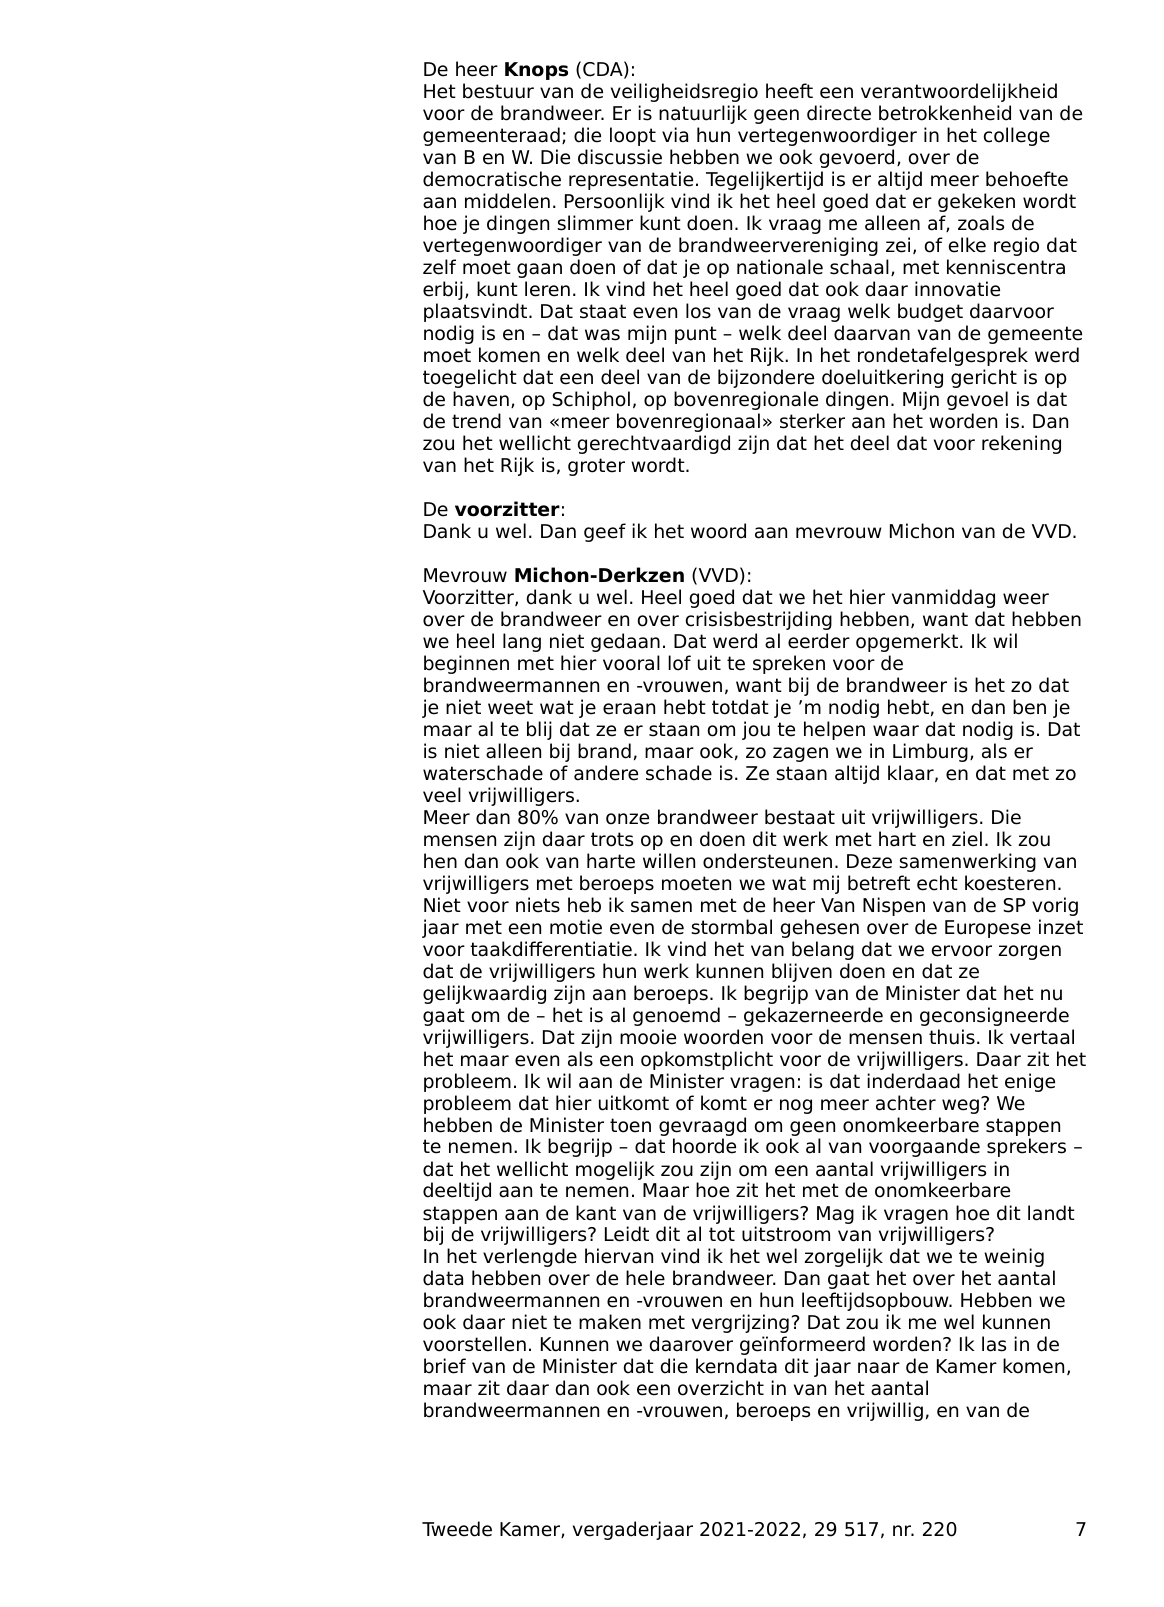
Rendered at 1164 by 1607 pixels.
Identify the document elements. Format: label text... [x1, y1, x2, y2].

text Dank u wel. Dan geef ik het woord aan mevrouw Michon van de VVD. [422, 521, 1087, 543]
text Voorzitter, dank u wel. Heel goed dat we het hier vanmiddag weer over de brandweer en over crisisbestrijding hebben, want dat hebben we heel lang niet gedaan. Dat werd al eerder opgemerkt. Ik wil beginnen met hier vooral lof uit te spreken voor de brandweermannen en -vrouwen, want bij de brandweer is het zo dat je niet weet wat je eraan hebt totdat je ’m nodig hebt, en dan ben je maar al te blij dat ze er staan om jou te helpen waar dat nodig is. Dat is niet alleen bij brand, maar ook, zo zagen we in Limburg, als er waterschade of andere schade is. Ze staan altijd klaar, en dat met zo veel vrijwilligers. [422, 587, 1087, 807]
text Meer dan 80% van onze brandweer bestaat uit vrijwilligers. Die mensen zijn daar trots op en doen dit werk met hart en ziel. Ik zou hen dan ook van harte willen ondersteunen. Deze samenwerking van vrijwilligers met beroeps moeten we wat mij betreft echt koesteren. Niet voor niets heb ik samen met de heer Van Nispen van de SP vorig jaar met een motie even de stormbal gehesen over de Europese inzet voor taakdifferentiatie. Ik vind het van belang dat we ervoor zorgen dat de vrijwilligers hun werk kunnen blijven doen en dat ze gelijkwaardig zijn aan beroeps. Ik begrijp van de Minister dat het nu gaat om de – het is al genoemd – gekazerneerde en geconsigneerde vrijwilligers. Dat zijn mooie woorden voor de mensen thuis. Ik vertaal het maar even als een opkomstplicht voor de vrijwilligers. Daar zit het probleem. Ik wil aan de Minister vragen: is dat inderdaad het enige probleem dat hier uitkomt of komt er nog meer achter weg? We hebben de Minister toen gevraagd om geen onomkeerbare stappen te nemen. Ik begrijp – dat hoorde ik ook al van voorgaande sprekers – dat het wellicht mogelijk zou zijn om een aantal vrijwilligers in deeltijd aan te nemen. Maar hoe zit het met de onomkeerbare stappen aan de kant van de vrijwilligers? Mag ik vragen hoe dit landt bij de vrijwilligers? Leidt dit al tot uitstroom van vrijwilligers? [422, 807, 1087, 1246]
text De voorzitter: [422, 499, 1087, 521]
text Mevrouw Michon-Derkzen (VVD): [422, 565, 1087, 587]
text Het bestuur van de veiligheidsregio heeft een verantwoordelijkheid voor de brandweer. Er is natuurlijk geen directe betrokkenheid van de gemeenteraad; die loopt via hun vertegenwoordiger in het college van B en W. Die discussie hebben we ook gevoerd, over de democratische representatie. Tegelijkertijd is er altijd meer behoefte aan middelen. Persoonlijk vind ik het heel goed dat er gekeken wordt hoe je dingen slimmer kunt doen. Ik vraag me alleen af, zoals de vertegenwoordiger van de brandweervereniging zei, of elke regio dat zelf moet gaan doen of dat je op nationale schaal, met kenniscentra erbij, kunt leren. Ik vind het heel goed dat ook daar innovatie plaatsvindt. Dat staat even los van de vraag welk budget daarvoor nodig is en – dat was mijn punt – welk deel daarvan van de gemeente moet komen en welk deel van het Rijk. In het rondetafelgesprek werd toegelicht dat een deel van de bijzondere doeluitkering gericht is op de haven, op Schiphol, op bovenregionale dingen. Mijn gevoel is dat de trend van «meer bovenregionaal» sterker aan het worden is. Dan zou het wellicht gerechtvaardigd zijn dat het deel dat voor rekening van het Rijk is, groter wordt. [422, 81, 1087, 477]
text In het verlengde hiervan vind ik het wel zorgelijk dat we te weinig data hebben over de hele brandweer. Dan gaat het over het aantal brandweermannen en -vrouwen en hun leeftijdsopbouw. Hebben we ook daar niet te maken met vergrijzing? Dat zou ik me wel kunnen voorstellen. Kunnen we daarover geïnformeerd worden? Ik las in de brief van de Minister dat die kerndata dit jaar naar de Kamer komen, maar zit daar dan ook een overzicht in van het aantal brandweermannen en -vrouwen, beroeps en vrijwillig, en van de [422, 1246, 1087, 1422]
text De heer Knops (CDA): [422, 59, 1087, 81]
